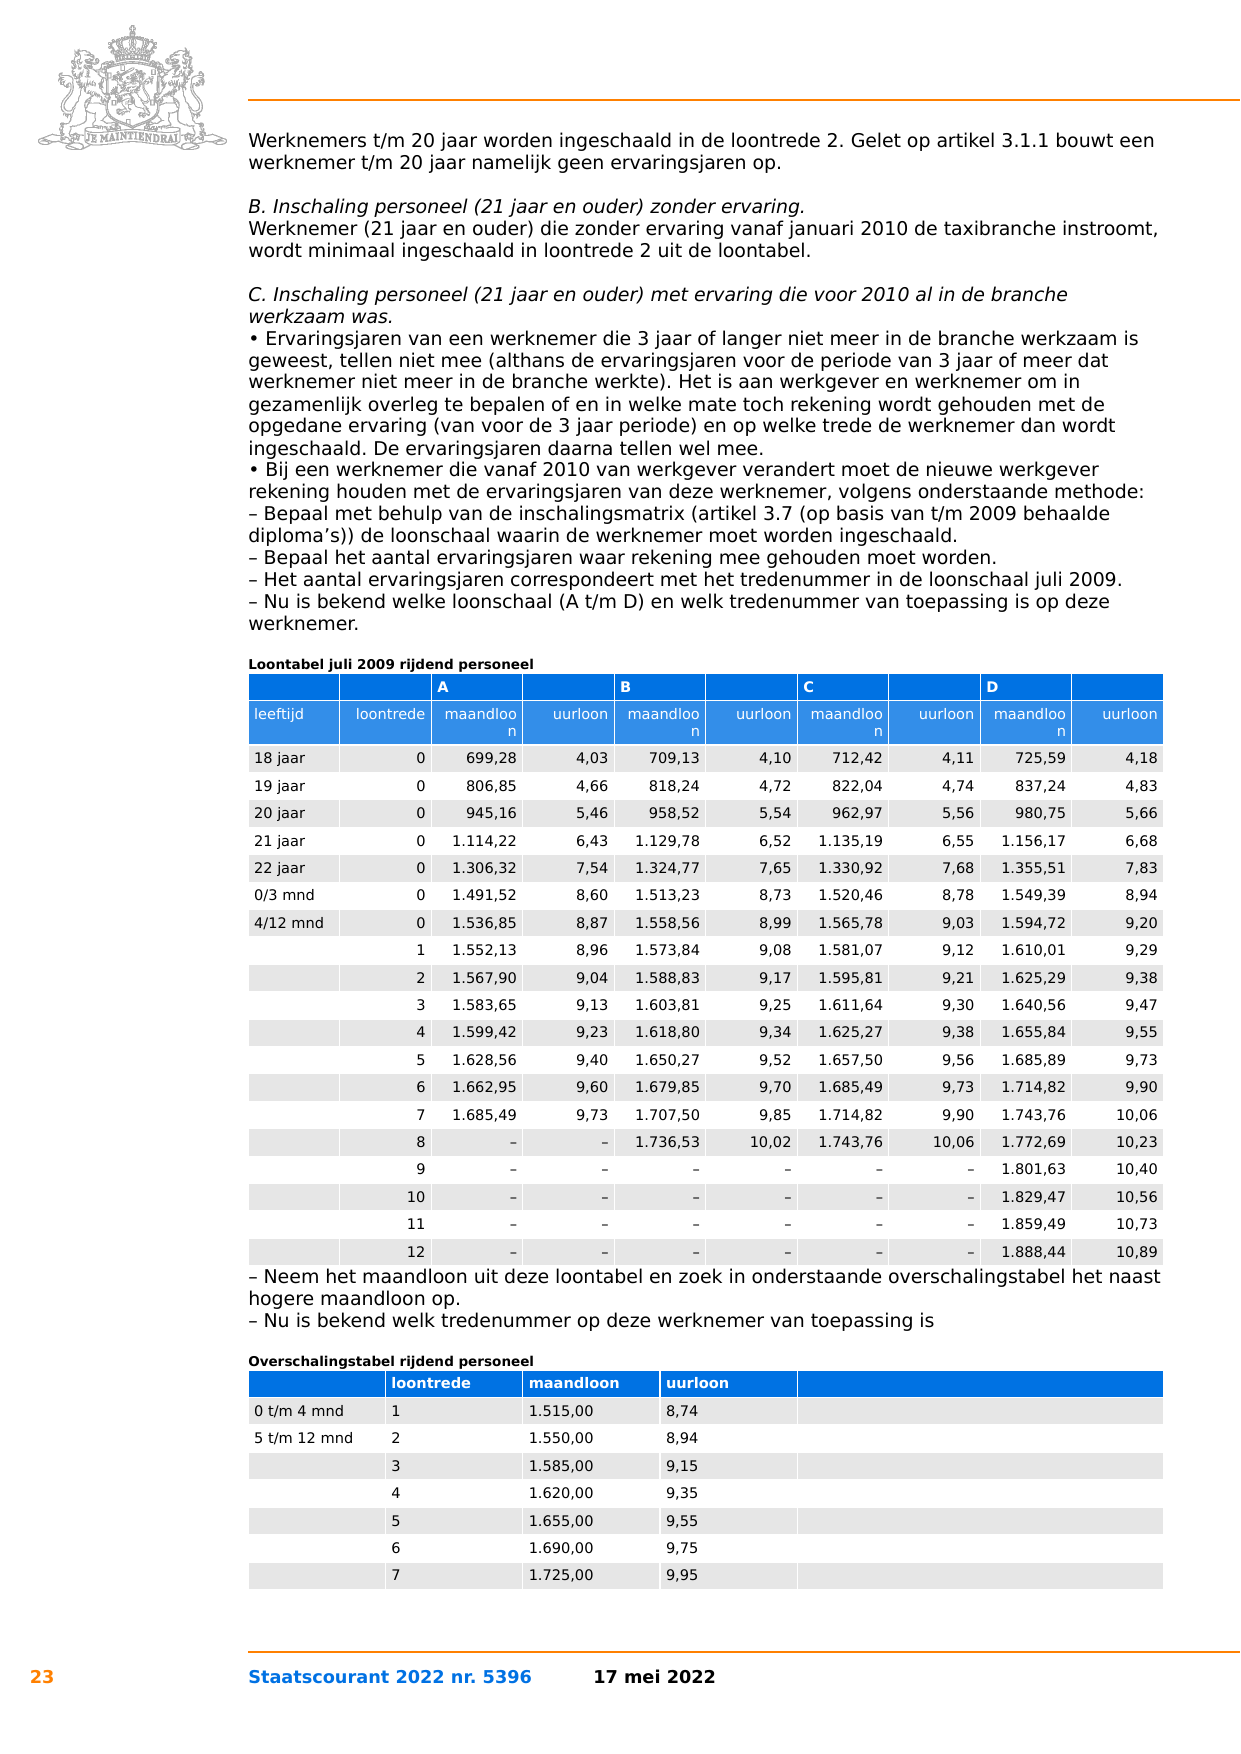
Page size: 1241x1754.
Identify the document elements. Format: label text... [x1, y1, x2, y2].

table_cell – [432, 1239, 522, 1265]
table_cell [249, 1157, 339, 1183]
table_cell – [432, 1157, 522, 1183]
table_cell 725,59 [981, 746, 1071, 772]
table_cell 1.513,23 [615, 883, 705, 909]
table_cell 1.565,78 [798, 910, 888, 936]
table_cell 0 t/m 4 mnd [249, 1398, 385, 1424]
table_cell 9,90 [1072, 1074, 1163, 1101]
table_cell 21 jaar [249, 828, 339, 854]
table_cell 1.801,63 [981, 1157, 1071, 1183]
table_cell 9,52 [706, 1047, 797, 1073]
table_cell 4,03 [523, 746, 614, 772]
table_cell 6 [340, 1074, 431, 1101]
table_cell 1.685,49 [432, 1102, 522, 1128]
table_cell 1.772,69 [981, 1129, 1071, 1156]
table_cell [798, 1480, 1163, 1507]
table_cell 9,47 [1072, 992, 1163, 1018]
table_cell 6,52 [706, 828, 797, 854]
table_cell [249, 1074, 339, 1101]
table_cell 1.520,46 [798, 883, 888, 909]
table_cell 1.679,85 [615, 1074, 705, 1101]
table_cell 1.829,47 [981, 1184, 1071, 1210]
table_cell – [523, 1211, 614, 1238]
table_cell [249, 1508, 385, 1534]
table_cell 1.583,65 [432, 992, 522, 1018]
table_cell 9,04 [523, 965, 614, 991]
table_cell [249, 1453, 385, 1479]
table_cell 10,56 [1072, 1184, 1163, 1210]
table_cell [249, 1371, 385, 1397]
table_cell A [432, 674, 522, 700]
table_cell 8,96 [523, 938, 614, 964]
table_cell 9,13 [523, 992, 614, 1018]
table_cell 8,94 [1072, 883, 1163, 909]
table_cell uurloon [661, 1371, 797, 1397]
table_cell 1.585,00 [523, 1453, 659, 1479]
table_cell 0 [340, 828, 431, 854]
table_cell 1.650,27 [615, 1047, 705, 1073]
text Werknemers t/m 20 jaar worden ingeschaald in de loontrede 2. Gelet op artikel 3.1.1 bouwt een werknemer t/m 20 jaar namelijk geen ervaringsjaren op. [248, 130, 1163, 174]
table_cell 962,97 [798, 800, 888, 827]
table_cell [798, 1426, 1163, 1452]
table_cell 9,29 [1072, 938, 1163, 964]
table_cell [249, 1184, 339, 1210]
table_cell 8,73 [706, 883, 797, 909]
table_cell [249, 992, 339, 1018]
table_cell 1.618,80 [615, 1020, 705, 1046]
table_cell 4,83 [1072, 773, 1163, 799]
table_cell 10,06 [889, 1129, 980, 1156]
table_cell – [889, 1157, 980, 1183]
table_cell – [615, 1157, 705, 1183]
table_cell [1072, 674, 1163, 700]
table_cell – [523, 1129, 614, 1156]
table_cell maandloon [798, 701, 888, 744]
table_cell 6 [386, 1535, 522, 1561]
table_cell 1.620,00 [523, 1480, 659, 1507]
table_cell 8,99 [706, 910, 797, 936]
table_cell 3 [340, 992, 431, 1018]
table_cell 712,42 [798, 746, 888, 772]
table_cell leeftijd [249, 701, 339, 744]
table_cell 4 [386, 1480, 522, 1507]
table_header Overschalingstabel rijdend personeel [248, 1354, 1163, 1370]
table_cell [249, 674, 339, 700]
table_cell 2 [340, 965, 431, 991]
table_cell 6,43 [523, 828, 614, 854]
table_cell [798, 1563, 1163, 1589]
text C. Inschaling personeel (21 jaar en ouder) met ervaring die voor 2010 al in de branche werkzaam was. [248, 283, 1163, 327]
table_cell 1.588,83 [615, 965, 705, 991]
table_cell [706, 674, 797, 700]
table_cell 9,70 [706, 1074, 797, 1101]
table_cell 4/12 mnd [249, 910, 339, 936]
table_cell uurloon [706, 701, 797, 744]
table_cell 958,52 [615, 800, 705, 827]
table_cell – [889, 1211, 980, 1238]
table_cell [798, 1371, 1163, 1397]
table_cell 837,24 [981, 773, 1071, 799]
table_cell – [523, 1184, 614, 1210]
table_cell 1.714,82 [798, 1102, 888, 1128]
table_cell 9,23 [523, 1020, 614, 1046]
table_cell – [798, 1184, 888, 1210]
table_cell – [706, 1184, 797, 1210]
table_cell 0 [340, 800, 431, 827]
table_cell 1.330,92 [798, 855, 888, 882]
table_cell 10 [340, 1184, 431, 1210]
table_cell loontrede [386, 1371, 522, 1397]
table_cell 1.736,53 [615, 1129, 705, 1156]
table_cell 5,56 [889, 800, 980, 827]
table_cell [523, 674, 614, 700]
table_cell 818,24 [615, 773, 705, 799]
table_cell 1.743,76 [981, 1102, 1071, 1128]
table_cell 8,78 [889, 883, 980, 909]
table_cell 2 [386, 1426, 522, 1452]
table_cell B [615, 674, 705, 700]
table_cell 1.625,27 [798, 1020, 888, 1046]
table_cell 1.306,32 [432, 855, 522, 882]
table_cell 4,74 [889, 773, 980, 799]
table_cell 4,10 [706, 746, 797, 772]
table_cell 1.655,00 [523, 1508, 659, 1534]
table_cell 1.685,49 [798, 1074, 888, 1101]
table_cell – [523, 1239, 614, 1265]
table_cell 9 [340, 1157, 431, 1183]
table_cell 1.567,90 [432, 965, 522, 991]
table_cell 18 jaar [249, 746, 339, 772]
table_cell 22 jaar [249, 855, 339, 882]
text – Bepaal het aantal ervaringsjaren waar rekening mee gehouden moet worden. [248, 547, 1163, 569]
table_cell [798, 1535, 1163, 1561]
table_cell 8,60 [523, 883, 614, 909]
table_cell 5 t/m 12 mnd [249, 1426, 385, 1452]
table_cell – [798, 1157, 888, 1183]
table_cell 10,02 [706, 1129, 797, 1156]
table_cell loontrede [340, 701, 431, 744]
table_cell 9,35 [661, 1480, 797, 1507]
table_cell 1.657,50 [798, 1047, 888, 1073]
table_cell 9,73 [1072, 1047, 1163, 1073]
table_cell uurloon [1072, 701, 1163, 744]
table_cell 9,08 [706, 938, 797, 964]
table_cell 0 [340, 855, 431, 882]
table_cell 9,73 [889, 1074, 980, 1101]
table_cell 9,55 [1072, 1020, 1163, 1046]
table_cell 9,38 [1072, 965, 1163, 991]
table_cell 0 [340, 746, 431, 772]
table_cell 9,15 [661, 1453, 797, 1479]
table_cell 9,34 [706, 1020, 797, 1046]
table_cell 1.536,85 [432, 910, 522, 936]
table_cell 1.156,17 [981, 828, 1071, 854]
table_cell 1.558,56 [615, 910, 705, 936]
table_cell 0 [340, 910, 431, 936]
table_cell – [706, 1239, 797, 1265]
table_cell 9,90 [889, 1102, 980, 1128]
table_cell 1.550,00 [523, 1426, 659, 1452]
table_cell 9,75 [661, 1535, 797, 1561]
table_cell 7,68 [889, 855, 980, 882]
table_cell 945,16 [432, 800, 522, 827]
table_cell 9,60 [523, 1074, 614, 1101]
table_cell [249, 1211, 339, 1238]
table_cell 3 [386, 1453, 522, 1479]
table_cell 1.114,22 [432, 828, 522, 854]
table_cell [798, 1508, 1163, 1534]
table_cell – [615, 1239, 705, 1265]
table_cell 1.135,19 [798, 828, 888, 854]
table_cell 1.595,81 [798, 965, 888, 991]
table_cell 1.355,51 [981, 855, 1071, 882]
table_cell 9,73 [523, 1102, 614, 1128]
table_cell 8,94 [661, 1426, 797, 1452]
table_cell 1.611,64 [798, 992, 888, 1018]
table_cell maandloon [615, 701, 705, 744]
table_cell 6,68 [1072, 828, 1163, 854]
table_cell uurloon [889, 701, 980, 744]
table_cell 9,95 [661, 1563, 797, 1589]
table_cell 1.725,00 [523, 1563, 659, 1589]
table_cell 10,06 [1072, 1102, 1163, 1128]
table_cell [249, 1563, 385, 1589]
table_cell 8,74 [661, 1398, 797, 1424]
table_cell 1.610,01 [981, 938, 1071, 964]
table_cell 1 [386, 1398, 522, 1424]
table_cell – [798, 1211, 888, 1238]
table_cell 19 jaar [249, 773, 339, 799]
table_cell – [706, 1211, 797, 1238]
table_cell 4 [340, 1020, 431, 1046]
table_cell 1.603,81 [615, 992, 705, 1018]
table_cell – [432, 1129, 522, 1156]
table_header Loontabel juli 2009 rijdend personeel [248, 657, 1163, 673]
table_cell [249, 1102, 339, 1128]
table_cell 9,40 [523, 1047, 614, 1073]
table_cell 1.662,95 [432, 1074, 522, 1101]
table_cell maandloon [523, 1371, 659, 1397]
table_cell 1.599,42 [432, 1020, 522, 1046]
table_cell uurloon [523, 701, 614, 744]
table_cell 4,72 [706, 773, 797, 799]
table_cell 9,21 [889, 965, 980, 991]
table_cell 4,66 [523, 773, 614, 799]
table_cell 1 [340, 938, 431, 964]
table_cell maandloon [981, 701, 1071, 744]
table_cell 10,23 [1072, 1129, 1163, 1156]
table_cell 1.594,72 [981, 910, 1071, 936]
table_cell 8,87 [523, 910, 614, 936]
table_cell 1.640,56 [981, 992, 1071, 1018]
table_cell 9,12 [889, 938, 980, 964]
table_cell [889, 674, 980, 700]
table_cell – [432, 1211, 522, 1238]
table_cell 10,73 [1072, 1211, 1163, 1238]
table_cell 1.581,07 [798, 938, 888, 964]
table_cell 7,54 [523, 855, 614, 882]
table_cell 5,54 [706, 800, 797, 827]
table_cell 1.625,29 [981, 965, 1071, 991]
table_cell [340, 674, 431, 700]
table_cell 980,75 [981, 800, 1071, 827]
text – Bepaal met behulp van de inschalingsmatrix (artikel 3.7 (op basis van t/m 2009 behaalde diploma’s)) de loonschaal waarin de werknemer moet worden ingeschaald. [248, 503, 1163, 547]
table_cell [798, 1453, 1163, 1479]
table_cell 9,20 [1072, 910, 1163, 936]
table_cell 1.515,00 [523, 1398, 659, 1424]
text B. Inschaling personeel (21 jaar en ouder) zonder ervaring. [248, 196, 1163, 218]
table_cell 0 [340, 883, 431, 909]
table_cell 5 [386, 1508, 522, 1534]
table_cell 9,56 [889, 1047, 980, 1073]
table_cell 1.549,39 [981, 883, 1071, 909]
table_cell 1.573,84 [615, 938, 705, 964]
table_cell 1.707,50 [615, 1102, 705, 1128]
text • Bij een werknemer die vanaf 2010 van werkgever verandert moet de nieuwe werkgever rekening houden met de ervaringsjaren van deze werknemer, volgens onderstaande methode: [248, 459, 1163, 503]
table_cell 1.888,44 [981, 1239, 1071, 1265]
text • Ervaringsjaren van een werknemer die 3 jaar of langer niet meer in de branche werkzaam is geweest, tellen niet mee (althans de ervaringsjaren voor de periode van 3 jaar of meer dat werknemer niet meer in de branche werkte). Het is aan werkgever en werknemer om in gezamenlijk overleg te bepalen of en in welke mate toch rekening wordt gehouden met de opgedane ervaring (van voor de 3 jaar periode) en op welke trede de werknemer dan wordt ingeschaald. De ervaringsjaren daarna tellen wel mee. [248, 327, 1163, 459]
table_cell 7,65 [706, 855, 797, 882]
table_cell 1.129,78 [615, 828, 705, 854]
table_cell 1.628,56 [432, 1047, 522, 1073]
table_cell – [798, 1239, 888, 1265]
table_cell [249, 1129, 339, 1156]
table_cell 1.743,76 [798, 1129, 888, 1156]
text – Neem het maandloon uit deze loontabel en zoek in onderstaande overschalingstabel het naast hogere maandloon op. [248, 1266, 1163, 1310]
table_cell – [615, 1211, 705, 1238]
table_cell [249, 1480, 385, 1507]
table_cell 9,17 [706, 965, 797, 991]
table_cell 1.491,52 [432, 883, 522, 909]
table_cell 7 [386, 1563, 522, 1589]
table_cell 806,85 [432, 773, 522, 799]
table_cell – [889, 1184, 980, 1210]
table_cell [249, 1047, 339, 1073]
table_cell 0/3 mnd [249, 883, 339, 909]
table_cell 5 [340, 1047, 431, 1073]
table_cell 1.324,77 [615, 855, 705, 882]
table_cell 822,04 [798, 773, 888, 799]
table_cell 4,11 [889, 746, 980, 772]
table_cell 1.552,13 [432, 938, 522, 964]
table_cell 0 [340, 773, 431, 799]
table_cell 20 jaar [249, 800, 339, 827]
table_cell 9,38 [889, 1020, 980, 1046]
table_cell 1.685,89 [981, 1047, 1071, 1073]
table_cell 7 [340, 1102, 431, 1128]
table_cell 10,89 [1072, 1239, 1163, 1265]
table_cell 709,13 [615, 746, 705, 772]
table_cell C [798, 674, 888, 700]
table_cell 9,55 [661, 1508, 797, 1534]
table_cell 1.859,49 [981, 1211, 1071, 1238]
table_cell [249, 1020, 339, 1046]
table_cell 5,46 [523, 800, 614, 827]
table_cell [249, 965, 339, 991]
table_cell [249, 1535, 385, 1561]
table_cell [798, 1398, 1163, 1424]
table_cell maandloon [432, 701, 522, 744]
table_cell 5,66 [1072, 800, 1163, 827]
table_cell 12 [340, 1239, 431, 1265]
table_cell [249, 1239, 339, 1265]
table_cell 699,28 [432, 746, 522, 772]
table_cell 1.655,84 [981, 1020, 1071, 1046]
table_cell 7,83 [1072, 855, 1163, 882]
table_cell 9,25 [706, 992, 797, 1018]
table_cell – [706, 1157, 797, 1183]
text – Nu is bekend welke loonschaal (A t/m D) en welk tredenummer van toepassing is op deze werknemer. [248, 591, 1163, 635]
table_cell – [432, 1184, 522, 1210]
table_cell 9,03 [889, 910, 980, 936]
table_cell D [981, 674, 1071, 700]
table_cell 8 [340, 1129, 431, 1156]
text – Nu is bekend welk tredenummer op deze werknemer van toepassing is [248, 1310, 1163, 1332]
table_cell 9,30 [889, 992, 980, 1018]
table_cell 9,85 [706, 1102, 797, 1128]
table_cell 6,55 [889, 828, 980, 854]
table_cell 4,18 [1072, 746, 1163, 772]
table_cell – [523, 1157, 614, 1183]
table_cell 10,40 [1072, 1157, 1163, 1183]
picture [38, 25, 227, 150]
table_cell 1.714,82 [981, 1074, 1071, 1101]
text – Het aantal ervaringsjaren correspondeert met het tredenummer in de loonschaal juli 2009. [248, 569, 1163, 591]
table_cell – [889, 1239, 980, 1265]
table_cell 11 [340, 1211, 431, 1238]
text Werknemer (21 jaar en ouder) die zonder ervaring vanaf januari 2010 de taxibranche instroomt, wordt minimaal ingeschaald in loontrede 2 uit de loontabel. [248, 218, 1163, 262]
table_cell 1.690,00 [523, 1535, 659, 1561]
table_cell – [615, 1184, 705, 1210]
table_cell [249, 938, 339, 964]
